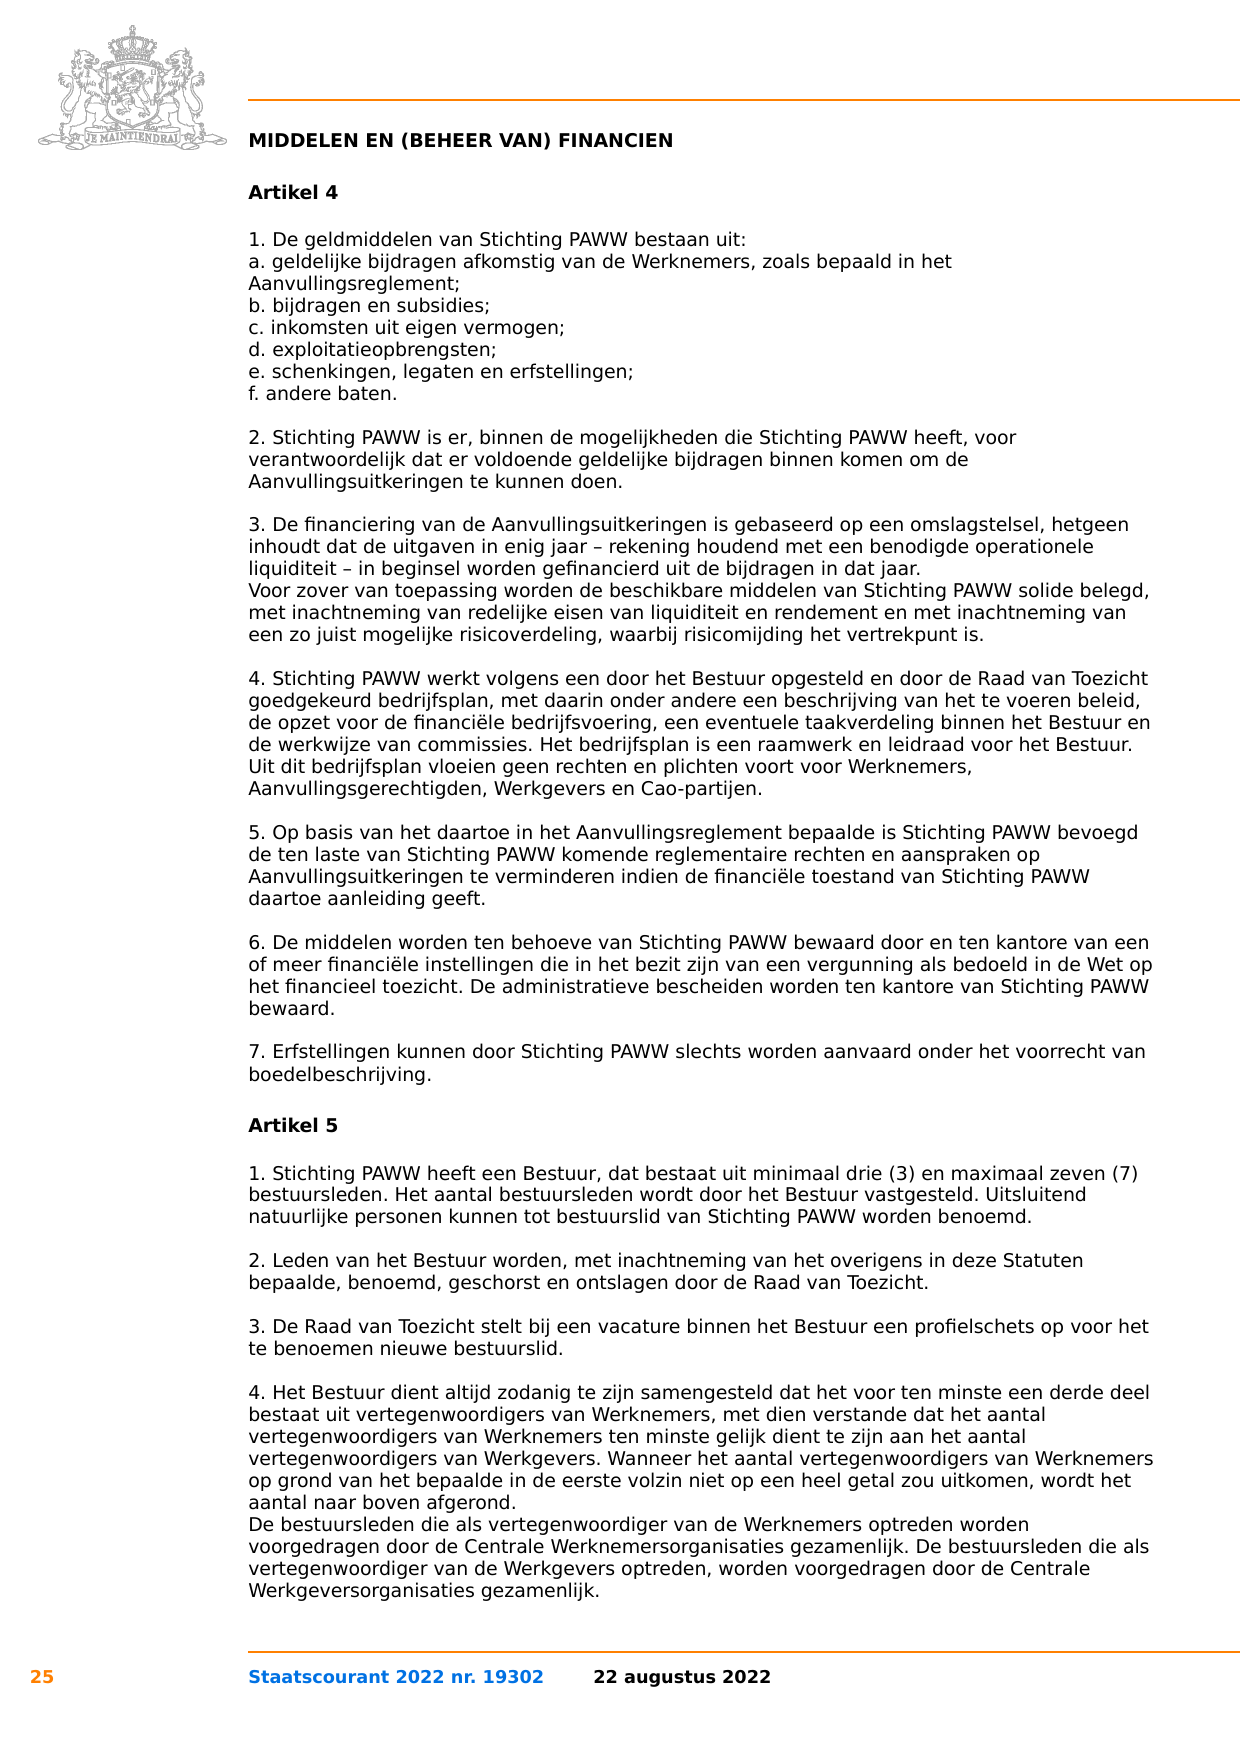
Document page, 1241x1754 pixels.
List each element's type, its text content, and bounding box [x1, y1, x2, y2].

text f. andere baten. [248, 383, 1163, 405]
text Voor zover van toepassing worden de beschikbare middelen van Stichting PAWW solide belegd, met inachtneming van redelijke eisen van liquiditeit en rendement en met inachtneming van een zo juist mogelijke risicoverdeling, waarbij risicomijding het vertrekpunt is. [248, 580, 1163, 646]
text 6. De middelen worden ten behoeve van Stichting PAWW bewaard door en ten kantore van een of meer financiële instellingen die in het bezit zijn van een vergunning als bedoeld in de Wet op het financieel toezicht. De administratieve bescheiden worden ten kantore van Stichting PAWW bewaard. [248, 932, 1163, 1019]
picture [38, 25, 227, 150]
text c. inkomsten uit eigen vermogen; [248, 317, 1163, 339]
text 1. Stichting PAWW heeft een Bestuur, dat bestaat uit minimaal drie (3) en maximaal zeven (7) bestuursleden. Het aantal bestuursleden wordt door het Bestuur vastgesteld. Uitsluitend natuurlijke personen kunnen tot bestuurslid van Stichting PAWW worden benoemd. [248, 1162, 1163, 1228]
text 2. Stichting PAWW is er, binnen de mogelijkheden die Stichting PAWW heeft, voor verantwoordelijk dat er voldoende geldelijke bijdragen binnen komen om de Aanvullingsuitkeringen te kunnen doen. [248, 427, 1163, 492]
text d. exploitatieopbrengsten; [248, 339, 1163, 361]
text b. bijdragen en subsidies; [248, 295, 1163, 317]
text 3. De financiering van de Aanvullingsuitkeringen is gebaseerd op een omslagstelsel, hetgeen inhoudt dat de uitgaven in enig jaar – rekening houdend met een benodigde operationele liquiditeit – in beginsel worden gefinancierd uit de bijdragen in dat jaar. [248, 514, 1163, 580]
text 3. De Raad van Toezicht stelt bij een vacature binnen het Bestuur een profielschets op voor het te benoemen nieuwe bestuurslid. [248, 1316, 1163, 1360]
text 7. Erfstellingen kunnen door Stichting PAWW slechts worden aanvaard onder het voorrecht van boedelbeschrijving. [248, 1041, 1163, 1085]
subtitle Artikel 5 [248, 1115, 1163, 1137]
text 5. Op basis van het daartoe in het Aanvullingsreglement bepaalde is Stichting PAWW bevoegd de ten laste van Stichting PAWW komende reglementaire rechten en aanspraken op Aanvullingsuitkeringen te verminderen indien de financiële toestand van Stichting PAWW daartoe aanleiding geeft. [248, 822, 1163, 910]
text 1. De geldmiddelen van Stichting PAWW bestaan uit: [248, 229, 1163, 251]
subtitle Artikel 4 [248, 182, 1163, 204]
text 2. Leden van het Bestuur worden, met inachtneming van het overigens in deze Statuten bepaalde, benoemd, geschorst en ontslagen door de Raad van Toezicht. [248, 1250, 1163, 1294]
text De bestuursleden die als vertegenwoordiger van de Werknemers optreden worden voorgedragen door de Centrale Werknemersorganisaties gezamenlijk. De bestuursleden die als vertegenwoordiger van de Werkgevers optreden, worden voorgedragen door de Centrale Werkgeversorganisaties gezamenlijk. [248, 1514, 1163, 1602]
subtitle MIDDELEN EN (BEHEER VAN) FINANCIEN [248, 130, 1163, 152]
text 4. Stichting PAWW werkt volgens een door het Bestuur opgesteld en door de Raad van Toezicht goedgekeurd bedrijfsplan, met daarin onder andere een beschrijving van het te voeren beleid, de opzet voor de financiële bedrijfsvoering, een eventuele taakverdeling binnen het Bestuur en de werkwijze van commissies. Het bedrijfsplan is een raamwerk en leidraad voor het Bestuur. Uit dit bedrijfsplan vloeien geen rechten en plichten voort voor Werknemers, Aanvullingsgerechtigden, Werkgevers en Cao-partijen. [248, 668, 1163, 800]
text 4. Het Bestuur dient altijd zodanig te zijn samengesteld dat het voor ten minste een derde deel bestaat uit vertegenwoordigers van Werknemers, met dien verstande dat het aantal vertegenwoordigers van Werknemers ten minste gelijk dient te zijn aan het aantal vertegenwoordigers van Werkgevers. Wanneer het aantal vertegenwoordigers van Werknemers op grond van het bepaalde in de eerste volzin niet op een heel getal zou uitkomen, wordt het aantal naar boven afgerond. [248, 1382, 1163, 1514]
text a. geldelijke bijdragen afkomstig van de Werknemers, zoals bepaald in het Aanvullingsreglement; [248, 251, 1163, 295]
text e. schenkingen, legaten en erfstellingen; [248, 361, 1163, 383]
